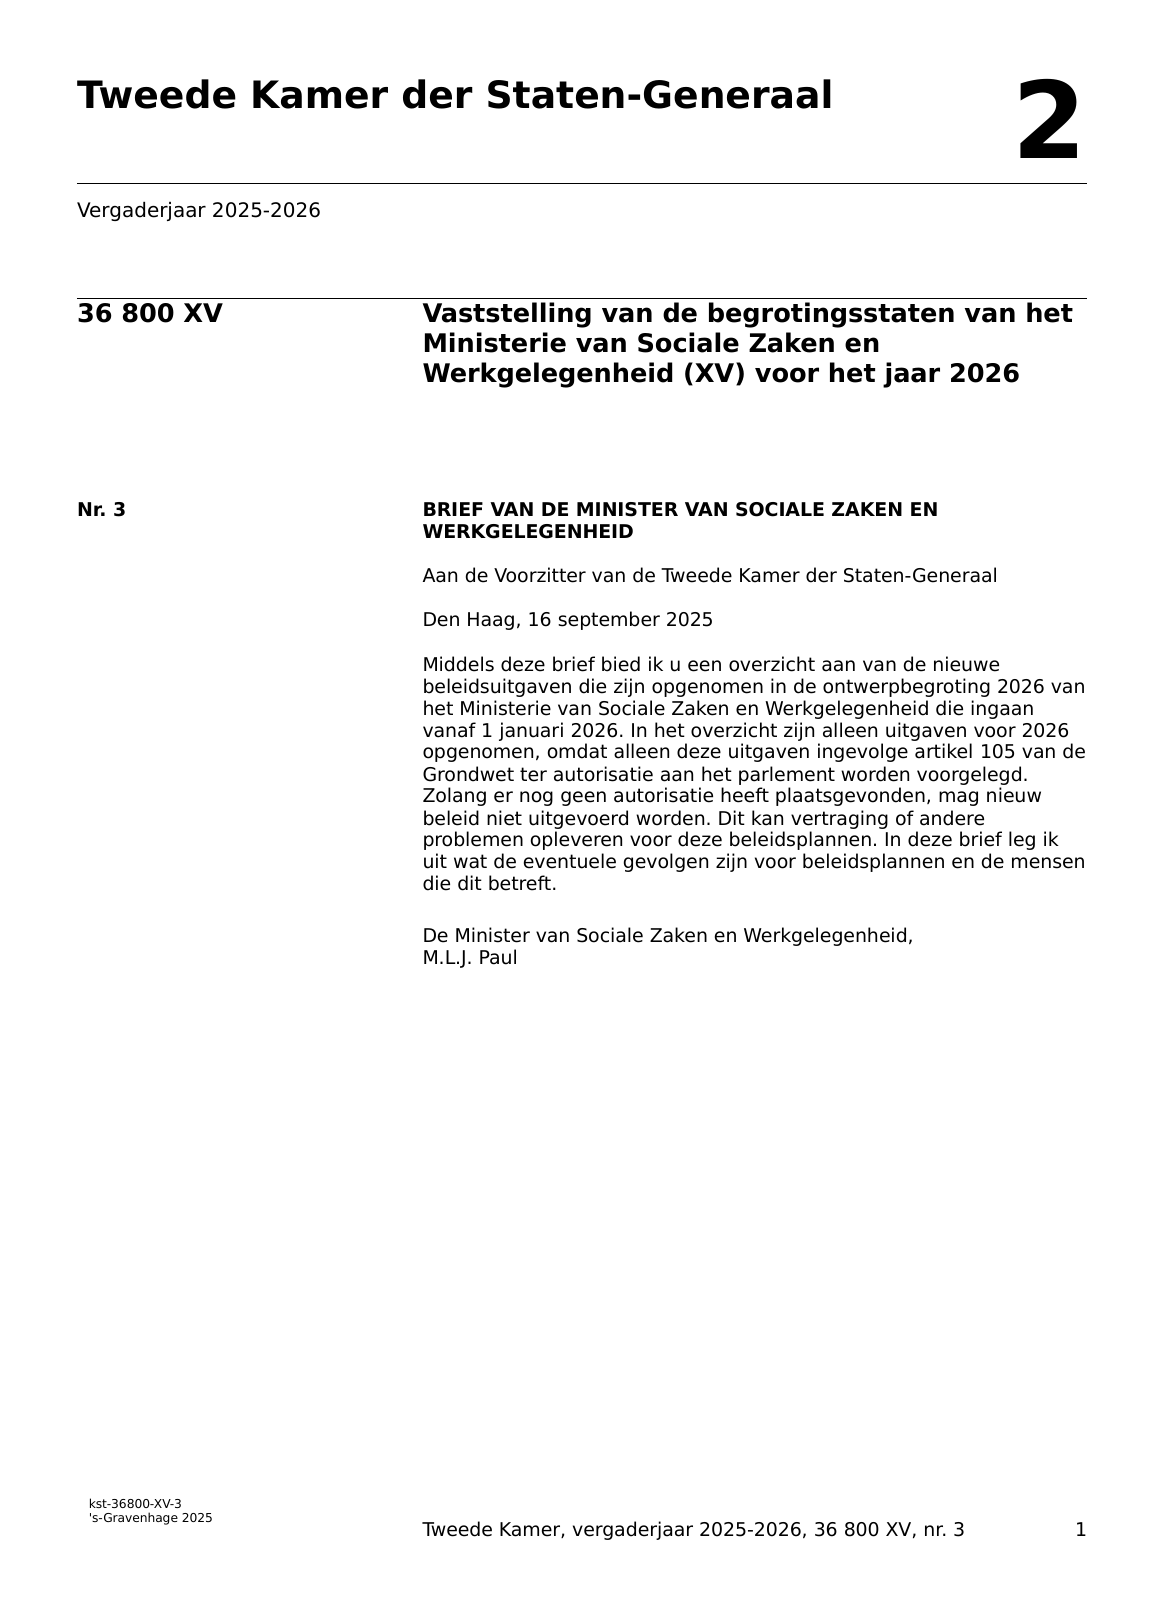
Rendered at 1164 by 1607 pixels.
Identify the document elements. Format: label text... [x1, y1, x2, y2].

subtitle Nr. 3 BRIEF VAN DE MINISTER VAN SOCIALE ZAKEN EN WERKGELEGENHEID [77, 499, 1087, 543]
subtitle 36 800 XV Vaststelling van de begrotingsstaten van het Ministerie van Sociale Zaken en Werkgelegenheid (XV) voor het jaar 2026 [77, 299, 1087, 388]
table_header 2 [886, 59, 1087, 183]
text 's-Gravenhage 2025 [88, 1511, 323, 1525]
text kst-36800-XV-3 [88, 1497, 323, 1511]
text De Minister van Sociale Zaken en Werkgelegenheid, M.L.J. Paul [422, 925, 1087, 969]
text Aan de Voorzitter van de Tweede Kamer der Staten-Generaal [422, 565, 1087, 587]
text Den Haag, 16 september 2025 [422, 609, 1087, 631]
table_cell Vergaderjaar 2025-2026 [77, 184, 1087, 298]
table_header Tweede Kamer der Staten-Generaal [77, 59, 886, 183]
text Middels deze brief bied ik u een overzicht aan van de nieuwe beleidsuitgaven die zijn opgenomen in de ontwerpbegroting 2026 van het Ministerie van Sociale Zaken en Werkgelegenheid die ingaan vanaf 1 januari 2026. In het overzicht zijn alleen uitgaven voor 2026 opgenomen, omdat alleen deze uitgaven ingevolge artikel 105 van de Grondwet ter autorisatie aan het parlement worden voorgelegd. Zolang er nog geen autorisatie heeft plaatsgevonden, mag nieuw beleid niet uitgevoerd worden. Dit kan vertraging of andere problemen opleveren voor deze beleidsplannen. In deze brief leg ik uit wat de eventuele gevolgen zijn voor beleidsplannen en de mensen die dit betreft. [422, 653, 1087, 895]
